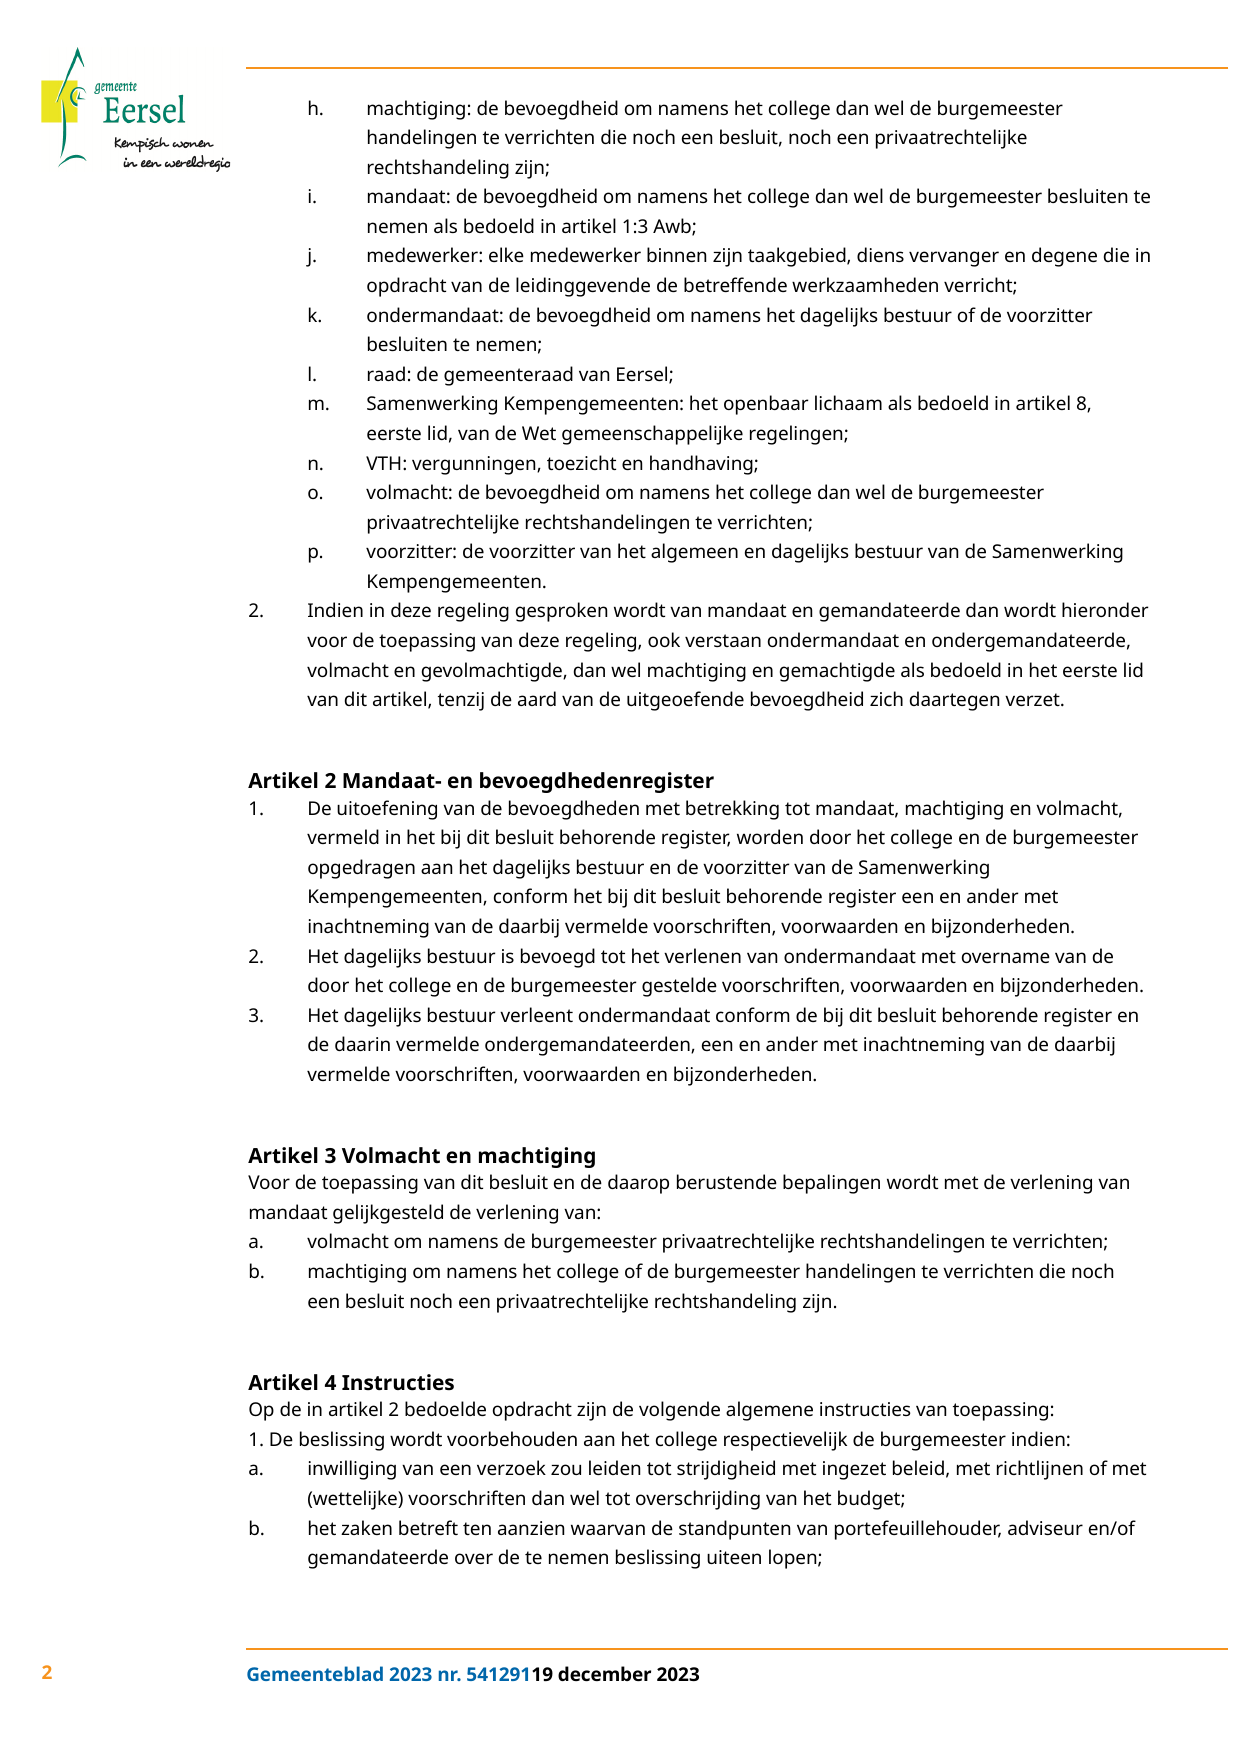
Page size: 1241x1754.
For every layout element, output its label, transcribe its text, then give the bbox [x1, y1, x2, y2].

list De uitoefening van de bevoegdheden met betrekking tot mandaat, machtiging en volmacht, vermeld in het bij dit besluit behorende register, worden door het college en de burgemeester opgedragen aan het dagelijks bestuur en de voorzitter van de Samenwerking Kempengemeenten, conform het bij dit besluit behorende register een en ander met inachtneming van de daarbij vermelde voorschriften, voorwaarden en bijzonderheden. [248, 795, 1152, 939]
list machtiging: de bevoegdheid om namens het college dan wel de burgemeester handelingen te verrichten die noch een besluit, noch een privaatrechtelijke rechtshandeling zijn; [307, 95, 1152, 180]
list machtiging om namens het college of de burgemeester handelingen te verrichten die noch een besluit noch een privaatrechtelijke rechtshandeling zijn. [248, 1258, 1152, 1314]
list ondermandaat: de bevoegdheid om namens het dagelijks bestuur of de voorzitter besluiten te nemen; [307, 302, 1152, 357]
list raad: de gemeenteraad van Eersel; [307, 361, 1152, 387]
list inwilliging van een verzoek zou leiden tot strijdigheid met ingezet beleid, met richtlijnen of met (wettelijke) voorschriften dan wel tot overschrijding van het budget; [248, 1456, 1152, 1511]
list mandaat: de bevoegdheid om namens het college dan wel de burgemeester besluiten te nemen als bedoeld in artikel 1:3 Awb; [307, 183, 1152, 239]
text Artikel 3 Volmacht en machtiging [248, 1141, 1152, 1169]
text Voor de toepassing van dit besluit en de daarop berustende bepalingen wordt met de verlening van mandaat gelijkgesteld de verlening van: [248, 1169, 1152, 1225]
text 1. De beslissing wordt voorbehouden aan het college respectievelijk de burgemeester indien: [248, 1426, 1152, 1452]
text Artikel 4 Instructies [248, 1368, 1152, 1396]
list volmacht om namens de burgemeester privaatrechtelijke rechtshandelingen te verrichten; [248, 1229, 1152, 1254]
text Op de in artikel 2 bedoelde opdracht zijn de volgende algemene instructies van toepassing: [248, 1396, 1152, 1422]
list Indien in deze regeling gesproken wordt van mandaat en gemandateerde dan wordt hieronder voor de toepassing van deze regeling, ook verstaan ondermandaat en ondergemandateerde, volmacht en gevolmachtigde, dan wel machtiging en gemachtigde als bedoeld in het eerste lid van dit artikel, tenzij de aard van de uitgeoefende bevoegdheid zich daartegen verzet. [248, 598, 1152, 712]
list het zaken betreft ten aanzien waarvan de standpunten van portefeuillehouder, adviseur en/of gemandateerde over de te nemen beslissing uiteen lopen; [248, 1515, 1152, 1570]
list Het dagelijks bestuur verleent ondermandaat conform de bij dit besluit behorende register en de daarin vermelde ondergemandateerden, een en ander met inachtneming van de daarbij vermelde voorschriften, voorwaarden en bijzonderheden. [248, 1002, 1152, 1087]
picture [41, 47, 231, 172]
list medewerker: elke medewerker binnen zijn taakgebied, diens vervanger en degene die in opdracht van de leidinggevende de betreffende werkzaamheden verricht; [307, 243, 1152, 298]
text Artikel 2 Mandaat- en bevoegdhedenregister [248, 766, 1152, 795]
list Het dagelijks bestuur is bevoegd tot het verlenen van ondermandaat met overname van de door het college en de burgemeester gestelde voorschriften, voorwaarden en bijzonderheden. [248, 943, 1152, 998]
list volmacht: de bevoegdheid om namens het college dan wel de burgemeester privaatrechtelijke rechtshandelingen te verrichten; [307, 479, 1152, 535]
list VTH: vergunningen, toezicht en handhaving; [307, 450, 1152, 476]
list voorzitter: de voorzitter van het algemeen en dagelijks bestuur van de Samenwerking Kempengemeenten. [307, 538, 1152, 594]
list Samenwerking Kempengemeenten: het openbaar lichaam als bedoeld in artikel 8, eerste lid, van de Wet gemeenschappelijke regelingen; [307, 391, 1152, 446]
